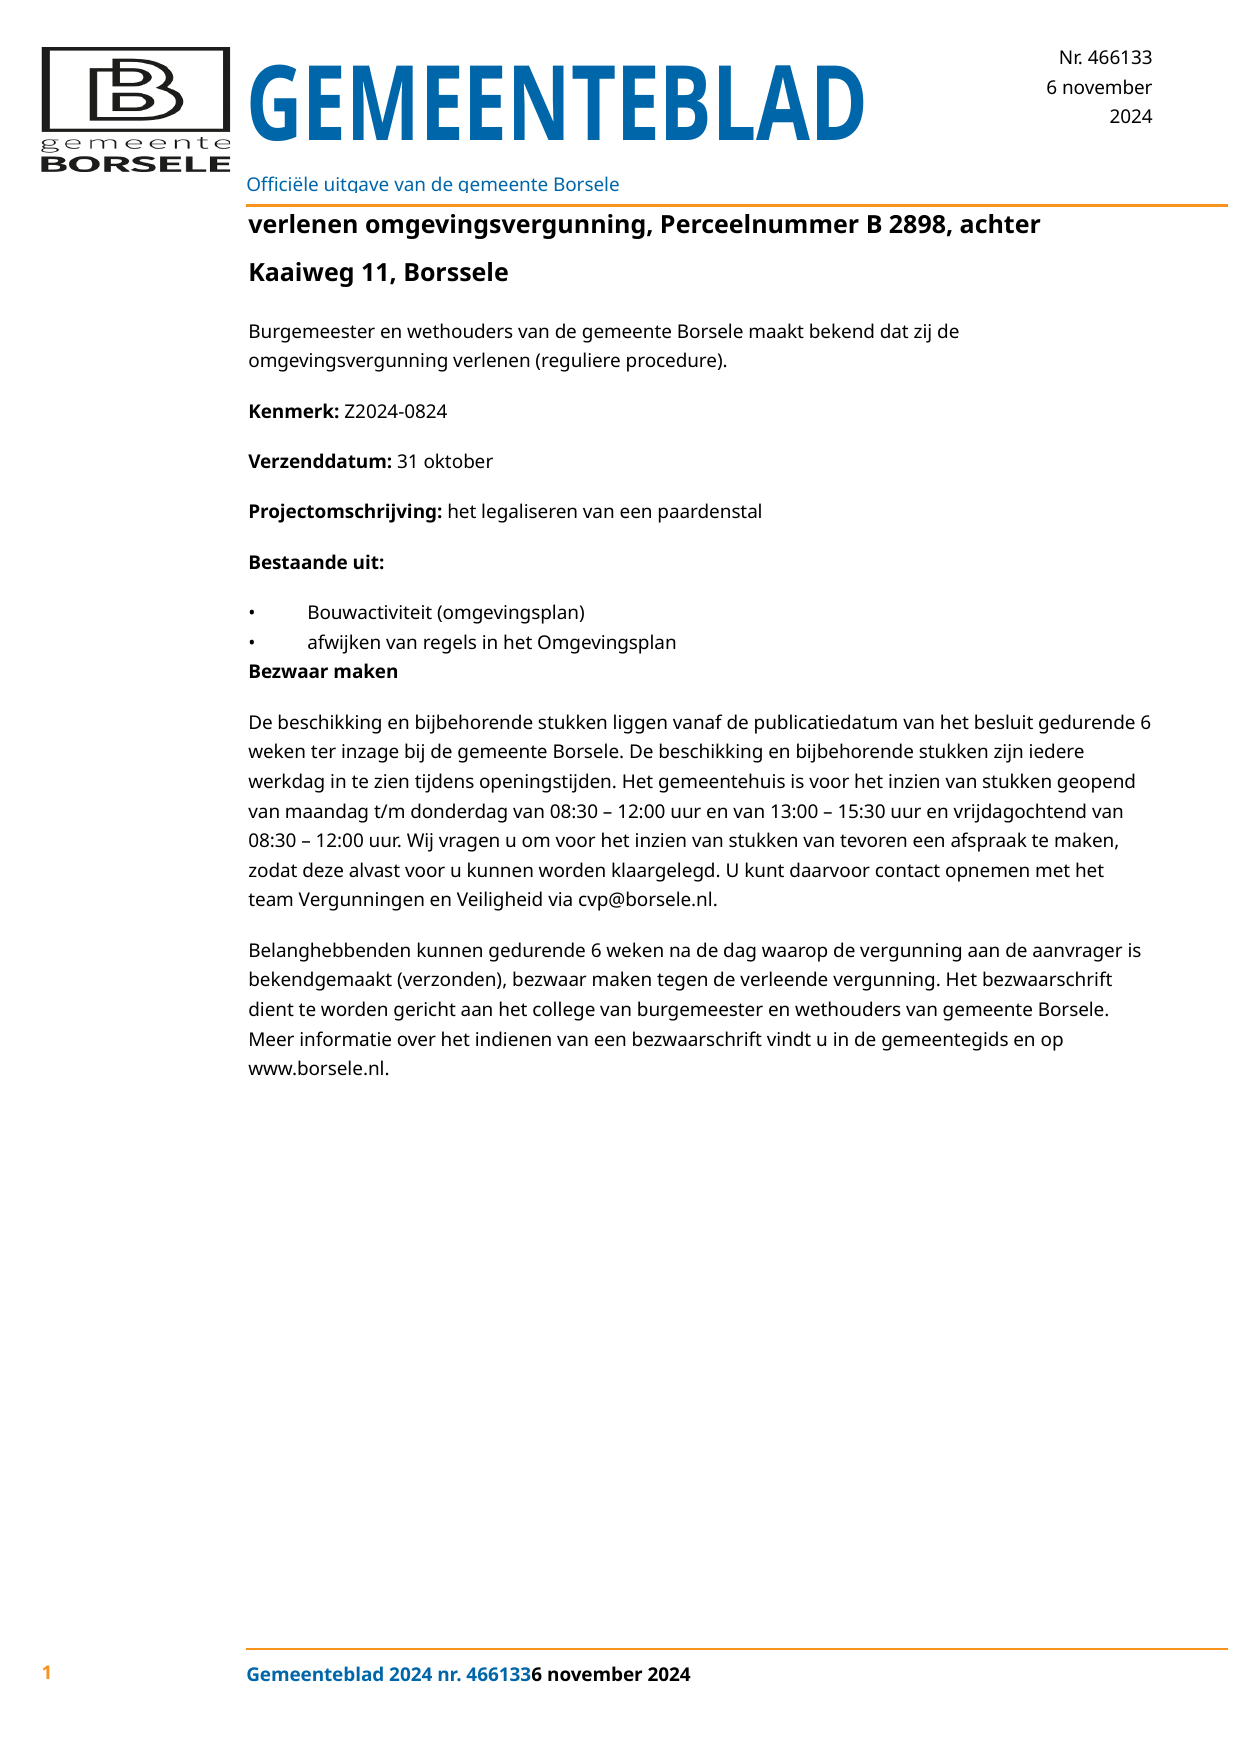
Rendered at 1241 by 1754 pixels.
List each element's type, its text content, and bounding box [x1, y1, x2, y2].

text Bezwaar maken [248, 659, 1152, 684]
picture [41, 47, 231, 172]
text Verzenddatum: 31 oktober [248, 448, 1152, 474]
text verlenen omgevingsvergunning, Perceelnummer B 2898, achter Kaaiweg 11, Borssele [248, 207, 1152, 288]
text De beschikking en bijbehorende stukken liggen vanaf de publicatiedatum van het besluit gedurende 6 weken ter inzage bij de gemeente Borsele. De beschikking en bijbehorende stukken zijn iedere werkdag in te zien tijdens openingstijden. Het gemeentehuis is voor het inzien van stukken geopend van maandag t/m donderdag van 08:30 – 12:00 uur en van 13:00 – 15:30 uur en vrijdagochtend van 08:30 – 12:00 uur. Wij vragen u om voor het inzien van stukken van tevoren een afspraak te maken, zodat deze alvast voor u kunnen worden klaargelegd. U kunt daarvoor contact opnemen met het team Vergunningen en Veiligheid via cvp@borsele.nl. [248, 709, 1152, 912]
text Kenmerk: Z2024-0824 [248, 398, 1152, 424]
text Bestaande uit: [248, 549, 1152, 575]
list afwijken van regels in het Omgevingsplan [248, 629, 1152, 655]
text Burgemeester en wethouders van de gemeente Borsele maakt bekend dat zij de omgevingsvergunning verlenen (reguliere procedure). [248, 318, 1152, 373]
text Belanghebbenden kunnen gedurende 6 weken na de dag waarop de vergunning aan de aanvrager is bekendgemaakt (verzonden), bezwaar maken tegen de verleende vergunning. Het bezwaarschrift dient te worden gericht aan het college van burgemeester en wethouders van gemeente Borsele. Meer informatie over het indienen van een bezwaarschrift vindt u in de gemeentegids en op www.borsele.nl. [248, 937, 1152, 1081]
text Projectomschrijving: het legaliseren van een paardenstal [248, 499, 1152, 524]
list Bouwactiviteit (omgevingsplan) [248, 599, 1152, 625]
